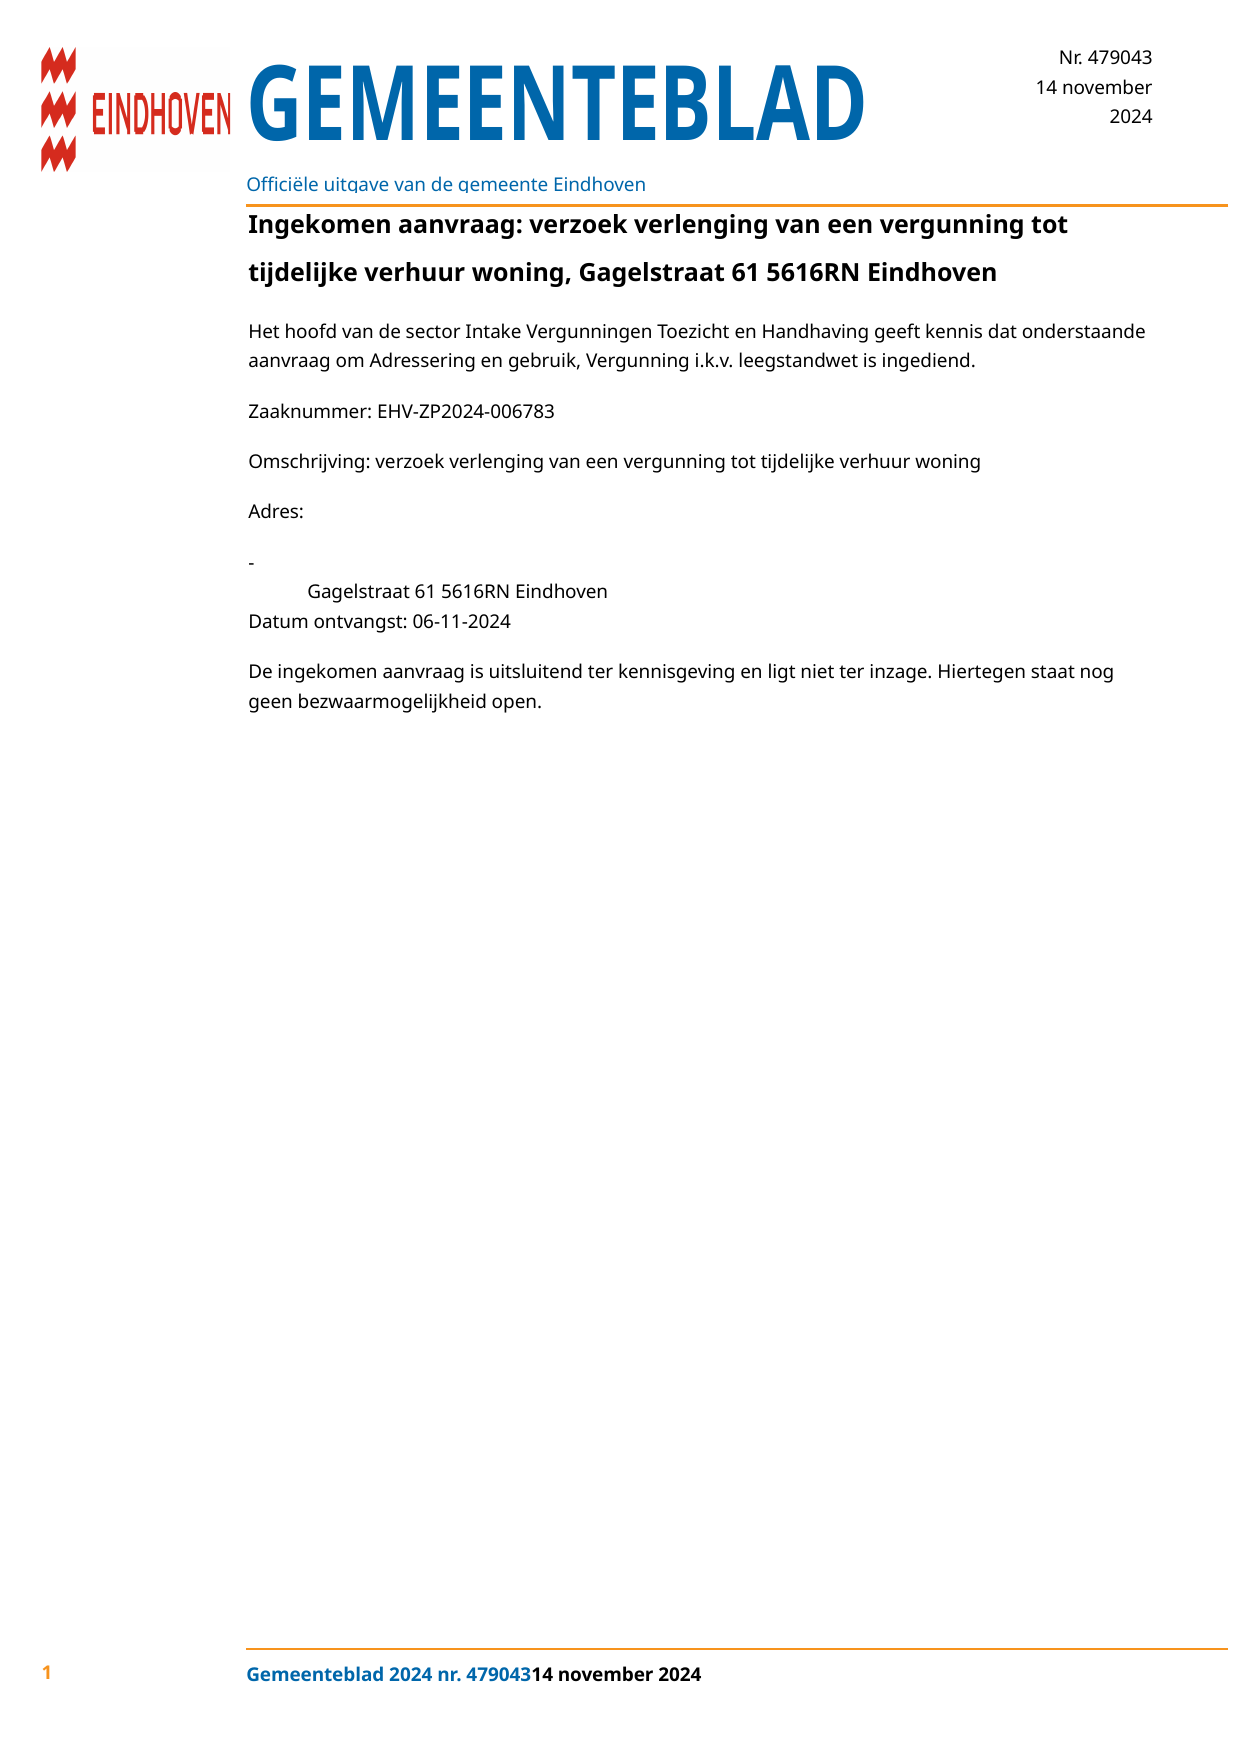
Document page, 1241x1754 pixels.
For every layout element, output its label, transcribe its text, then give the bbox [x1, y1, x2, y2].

text De ingekomen aanvraag is uitsluitend ter kennisgeving en ligt niet ter inzage. Hiertegen staat nog geen bezwaarmogelijkheid open. [248, 659, 1152, 714]
picture [41, 47, 231, 172]
list Gagelstraat 61 5616RN Eindhoven [248, 579, 1152, 604]
text Adres: [248, 499, 1152, 524]
text Zaaknummer: EHV-ZP2024-006783 [248, 398, 1152, 424]
text Het hoofd van de sector Intake Vergunningen Toezicht en Handhaving geeft kennis dat onderstaande aanvraag om Adressering en gebruik, Vergunning i.k.v. leegstandwet is ingediend. [248, 318, 1152, 373]
text Datum ontvangst: 06-11-2024 [248, 608, 1152, 634]
text Ingekomen aanvraag: verzoek verlenging van een vergunning tot tijdelijke verhuur woning, Gagelstraat 61 5616RN Eindhoven [248, 207, 1152, 288]
text Omschrijving: verzoek verlenging van een vergunning tot tijdelijke verhuur woning [248, 448, 1152, 474]
